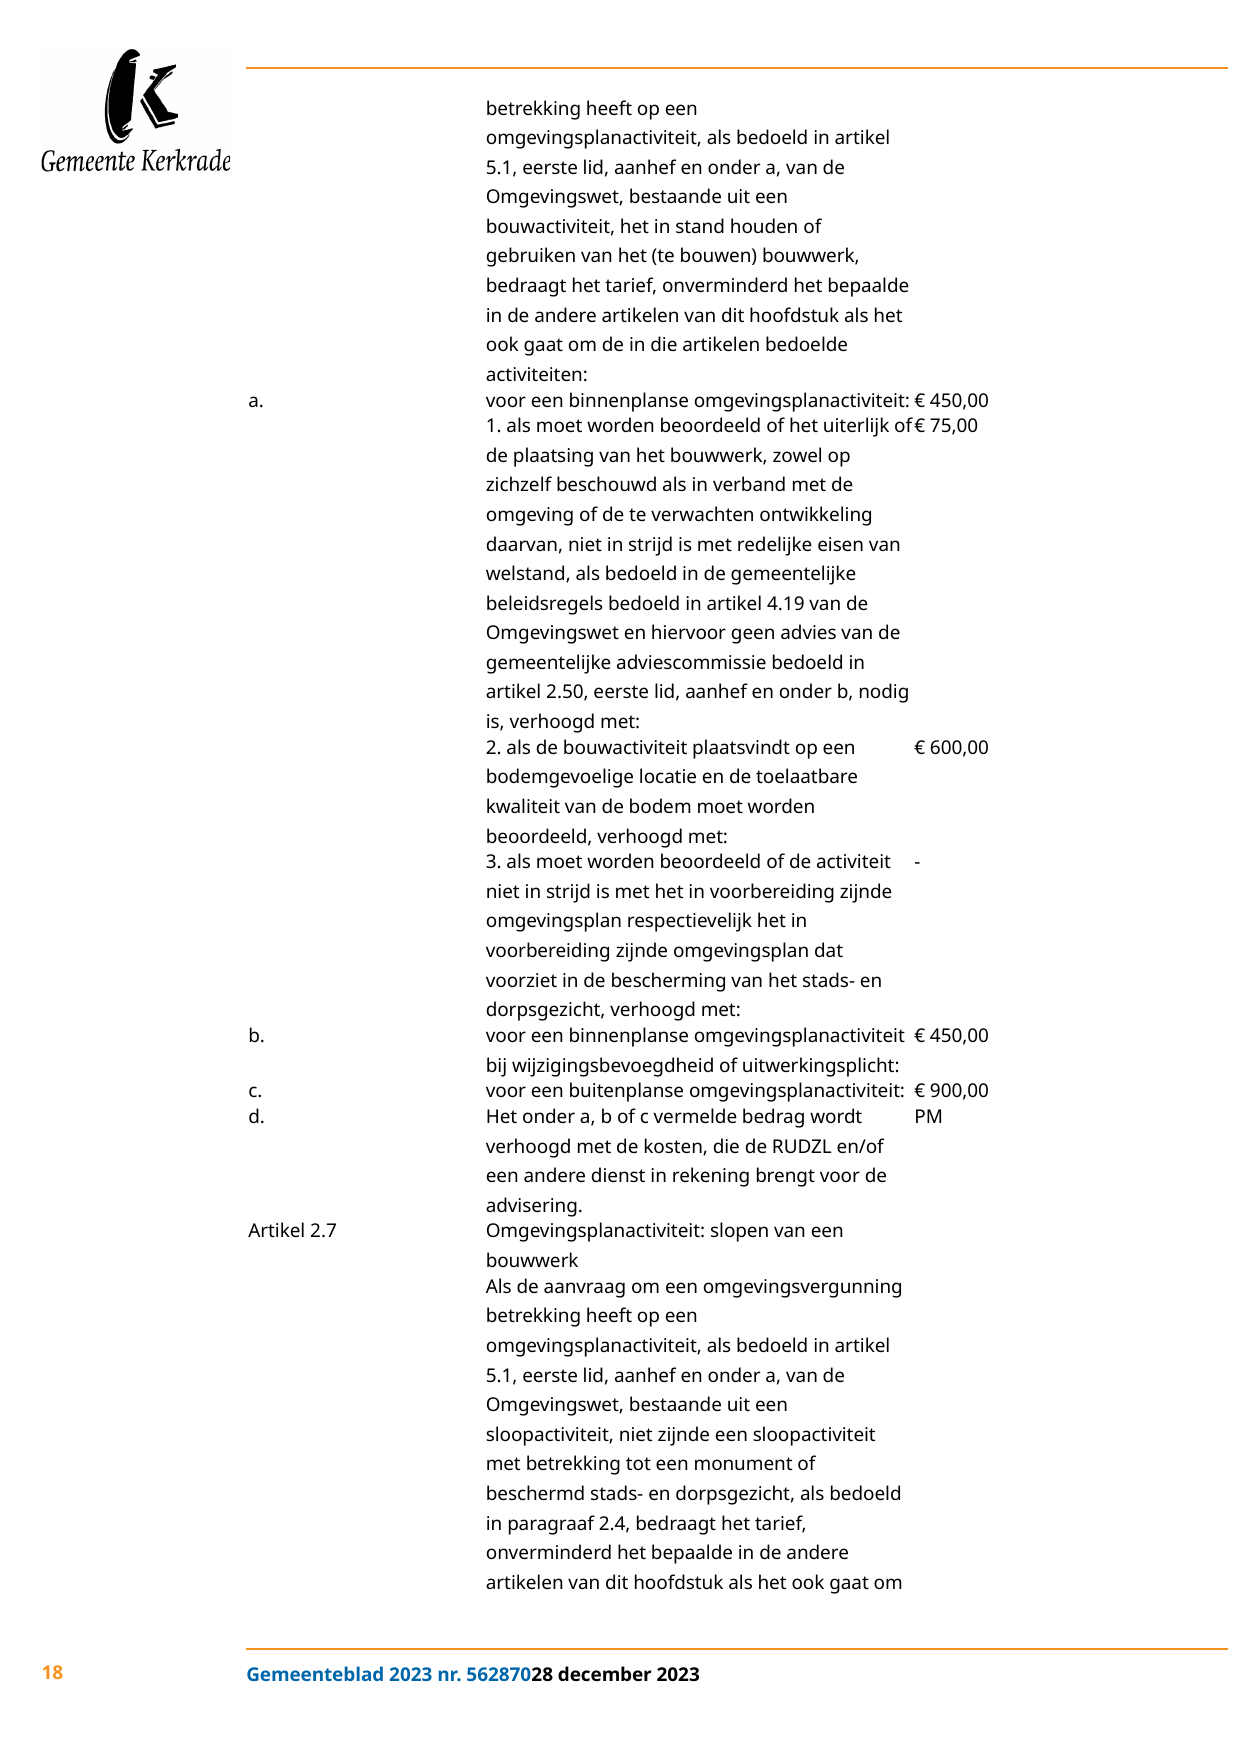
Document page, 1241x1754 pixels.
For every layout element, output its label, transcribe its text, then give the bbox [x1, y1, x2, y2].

table_cell [248, 1273, 486, 1594]
table_cell PM [914, 1103, 1152, 1218]
table_cell 3. als moet worden beoordeeld of de activiteit niet in strijd is met het in voorbereiding zijnde omgevingsplan respectievelijk het in voorbereiding zijnde omgevingsplan dat voorziet in de bescherming van het stads- en dorpsgezicht, verhoogd met: [486, 849, 914, 1022]
table_cell [248, 95, 486, 387]
table_cell € 75,00 [914, 413, 1152, 734]
table_cell a. [248, 387, 486, 412]
table_cell d. [248, 1103, 486, 1218]
table_cell b. [248, 1022, 486, 1077]
table_cell € 900,00 [914, 1078, 1152, 1103]
table_cell - [914, 849, 1152, 1022]
table_cell € 450,00 [914, 387, 1152, 412]
table_cell Artikel 2.7 [248, 1218, 486, 1273]
table_cell [248, 849, 486, 1022]
table_cell betrekking heeft op een omgevingsplanactiviteit, als bedoeld in artikel 5.1, eerste lid, aanhef en onder a, van de Omgevingswet, bestaande uit een bouwactiviteit, het in stand houden of gebruiken van het (te bouwen) bouwwerk, bedraagt het tarief, onverminderd het bepaalde in de andere artikelen van dit hoofdstuk als het ook gaat om de in die artikelen bedoelde activiteiten: [486, 95, 914, 387]
table_cell c. [248, 1078, 486, 1103]
table_cell [914, 1273, 1152, 1594]
table_cell voor een binnenplanse omgevingsplanactiviteit bij wijzigingsbevoegdheid of uitwerkingsplicht: [486, 1022, 914, 1077]
table_cell [248, 413, 486, 734]
table_cell [914, 1218, 1152, 1273]
table_cell voor een buitenplanse omgevingsplanactiviteit: [486, 1078, 914, 1103]
table_cell € 450,00 [914, 1022, 1152, 1077]
table_cell € 600,00 [914, 734, 1152, 848]
table_cell Als de aanvraag om een omgevingsvergunning betrekking heeft op een omgevingsplanactiviteit, als bedoeld in artikel 5.1, eerste lid, aanhef en onder a, van de Omgevingswet, bestaande uit een sloopactiviteit, niet zijnde een sloopactiviteit met betrekking tot een monument of beschermd stads- en dorpsgezicht, als bedoeld in paragraaf 2.4, bedraagt het tarief, onverminderd het bepaalde in de andere artikelen van dit hoofdstuk als het ook gaat om [486, 1273, 914, 1594]
table_cell [248, 734, 486, 848]
table_cell voor een binnenplanse omgevingsplanactiviteit: [486, 387, 914, 412]
table_cell [914, 95, 1152, 387]
table_cell Omgevingsplanactiviteit: slopen van een bouwwerk [486, 1218, 914, 1273]
table_cell 1. als moet worden beoordeeld of het uiterlijk of de plaatsing van het bouwwerk, zowel op zichzelf beschouwd als in verband met de omgeving of de te verwachten ontwikkeling daarvan, niet in strijd is met redelijke eisen van welstand, als bedoeld in de gemeentelijke beleidsregels bedoeld in artikel 4.19 van de Omgevingswet en hiervoor geen advies van de gemeentelijke adviescommissie bedoeld in artikel 2.50, eerste lid, aanhef en onder b, nodig is, verhoogd met: [486, 413, 914, 734]
picture [41, 47, 231, 172]
table_cell 2. als de bouwactiviteit plaatsvindt op een bodemgevoelige locatie en de toelaatbare kwaliteit van de bodem moet worden beoordeeld, verhoogd met: [486, 734, 914, 848]
table_cell Het onder a, b of c vermelde bedrag wordt verhoogd met de kosten, die de RUDZL en/of een andere dienst in rekening brengt voor de advisering. [486, 1103, 914, 1218]
